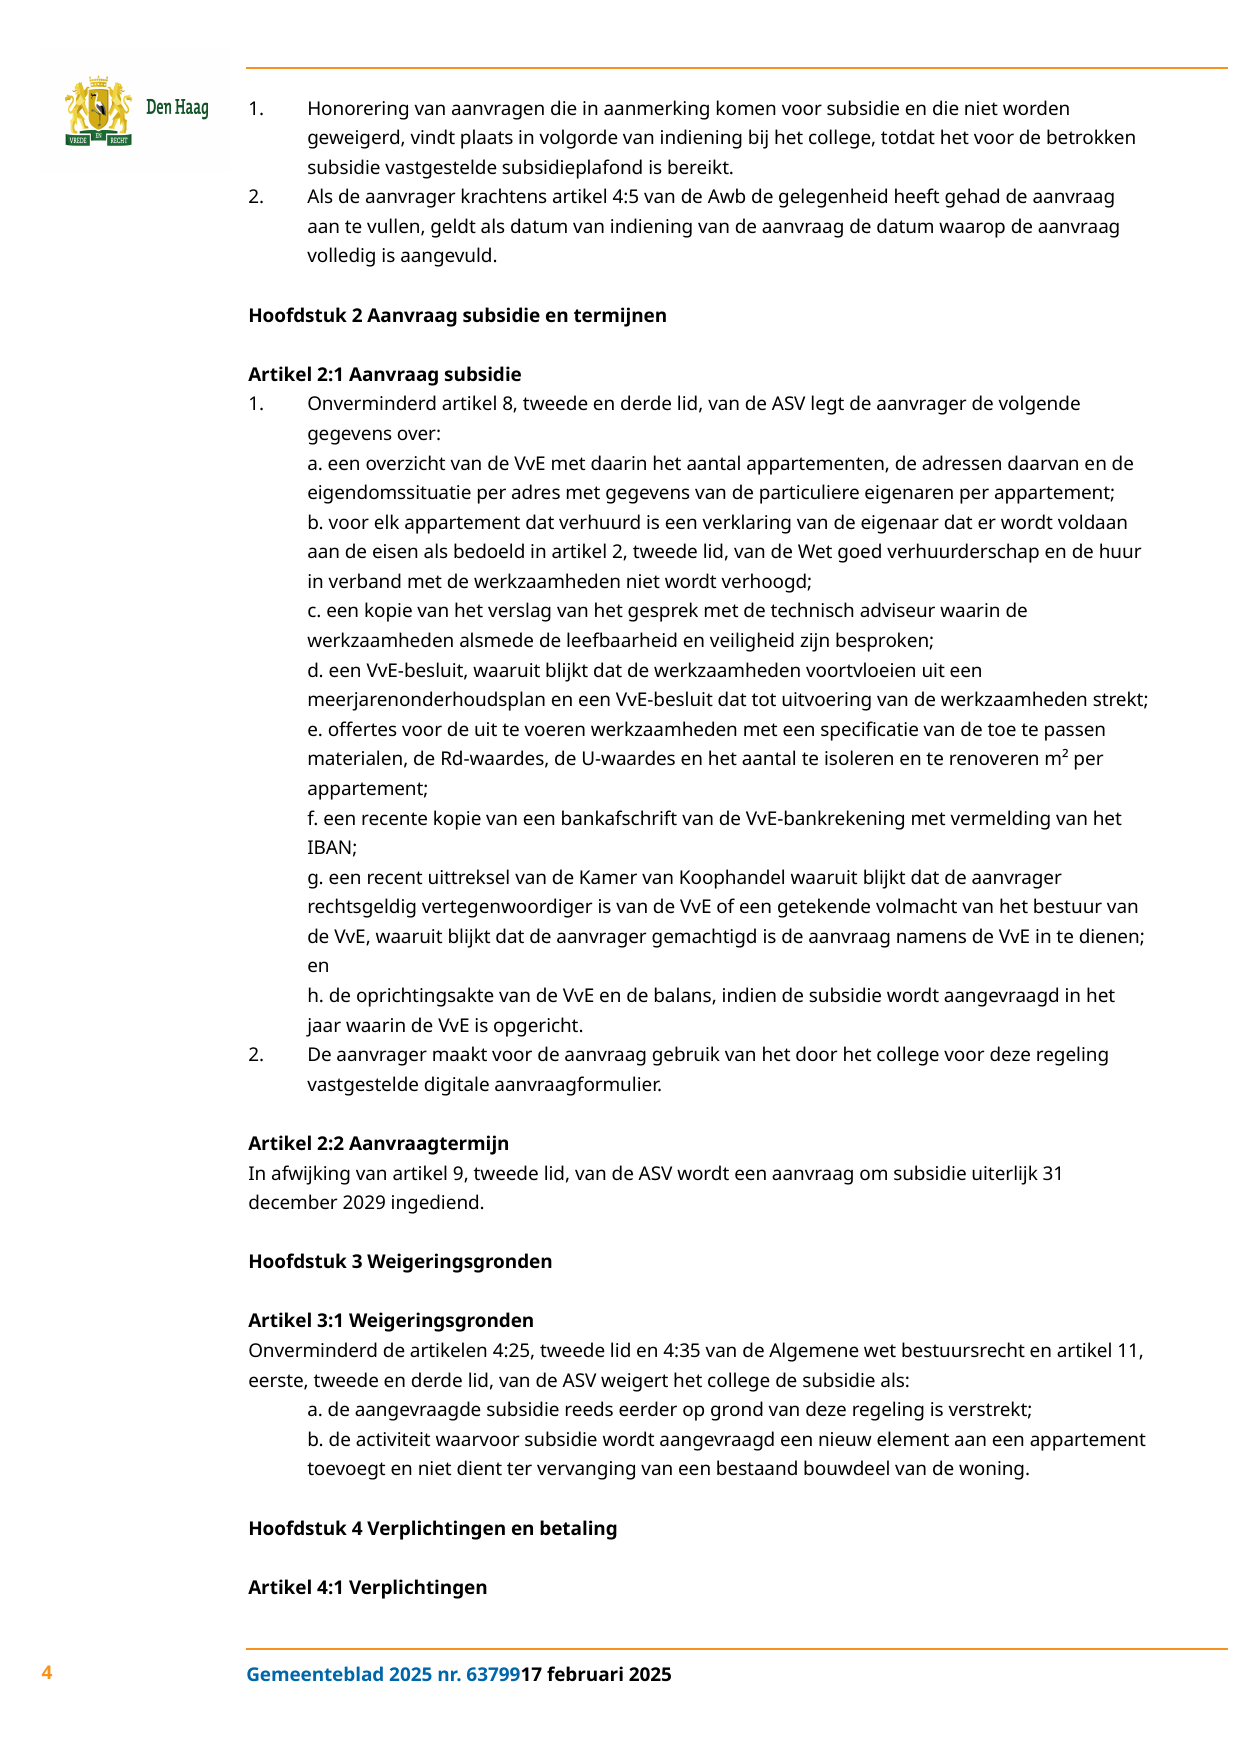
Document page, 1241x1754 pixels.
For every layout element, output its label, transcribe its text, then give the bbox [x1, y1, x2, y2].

text Hoofdstuk 2 Aanvraag subsidie en termijnen [248, 302, 1152, 328]
text Artikel 4:1 Verplichtingen [248, 1574, 1152, 1600]
text Artikel 2:2 Aanvraagtermijn [248, 1130, 1152, 1156]
list De aanvrager maakt voor de aanvraag gebruik van het door het college voor deze regeling vastgestelde digitale aanvraagformulier. [248, 1041, 1152, 1097]
text Artikel 2:1 Aanvraag subsidie [248, 361, 1152, 387]
list e. offertes voor de uit te voeren werkzaamheden met een specificatie van de toe te passen materialen, de Rd-waardes, de U-waardes en het aantal te isoleren en te renoveren m² per appartement; [248, 716, 1152, 801]
list f. een recente kopie van een bankafschrift van de VvE-bankrekening met vermelding van het IBAN; [248, 805, 1152, 860]
list g. een recent uittreksel van de Kamer van Koophandel waaruit blijkt dat de aanvrager rechtsgeldig vertegenwoordiger is van de VvE of een getekende volmacht van het bestuur van de VvE, waaruit blijkt dat de aanvrager gemachtigd is de aanvraag namens de VvE in te dienen; en [248, 864, 1152, 978]
list Als de aanvrager krachtens artikel 4:5 van de Awb de gelegenheid heeft gehad de aanvraag aan te vullen, geldt als datum van indiening van de aanvraag de datum waarop de aanvraag volledig is aangevuld. [248, 183, 1152, 268]
text Hoofdstuk 4 Verplichtingen en betaling [248, 1515, 1152, 1541]
list h. de oprichtingsakte van de VvE en de balans, indien de subsidie wordt aangevraagd in het jaar waarin de VvE is opgericht. [248, 982, 1152, 1038]
text Artikel 3:1 Weigeringsgronden [248, 1308, 1152, 1333]
list b. voor elk appartement dat verhuurd is een verklaring van de eigenaar dat er wordt voldaan aan de eisen als bedoeld in artikel 2, tweede lid, van de Wet goed verhuurderschap en de huur in verband met de werkzaamheden niet wordt verhoogd; [248, 509, 1152, 594]
picture [41, 47, 231, 172]
list Onverminderd artikel 8, tweede en derde lid, van de ASV legt de aanvrager de volgende gegevens over: [248, 391, 1152, 446]
text Onverminderd de artikelen 4:25, tweede lid en 4:35 van de Algemene wet bestuursrecht en artikel 11, eerste, tweede en derde lid, van de ASV weigert het college de subsidie als: [248, 1337, 1152, 1393]
list b. de activiteit waarvoor subsidie wordt aangevraagd een nieuw element aan een appartement toevoegt en niet dient ter vervanging van een bestaand bouwdeel van de woning. [248, 1426, 1152, 1481]
list Honorering van aanvragen die in aanmerking komen voor subsidie en die niet worden geweigerd, vindt plaats in volgorde van indiening bij het college, totdat het voor de betrokken subsidie vastgestelde subsidieplafond is bereikt. [248, 95, 1152, 180]
list c. een kopie van het verslag van het gesprek met de technisch adviseur waarin de werkzaamheden alsmede de leefbaarheid en veiligheid zijn besproken; [248, 598, 1152, 653]
list d. een VvE-besluit, waaruit blijkt dat de werkzaamheden voortvloeien uit een meerjarenonderhoudsplan en een VvE-besluit dat tot uitvoering van de werkzaamheden strekt; [248, 657, 1152, 712]
text Hoofdstuk 3 Weigeringsgronden [248, 1248, 1152, 1274]
list a. een overzicht van de VvE met daarin het aantal appartementen, de adressen daarvan en de eigendomssituatie per adres met gegevens van de particuliere eigenaren per appartement; [248, 450, 1152, 505]
text In afwijking van artikel 9, tweede lid, van de ASV wordt een aanvraag om subsidie uiterlijk 31 december 2029 ingediend. [248, 1160, 1152, 1215]
list a. de aangevraagde subsidie reeds eerder op grond van deze regeling is verstrekt; [248, 1396, 1152, 1422]
